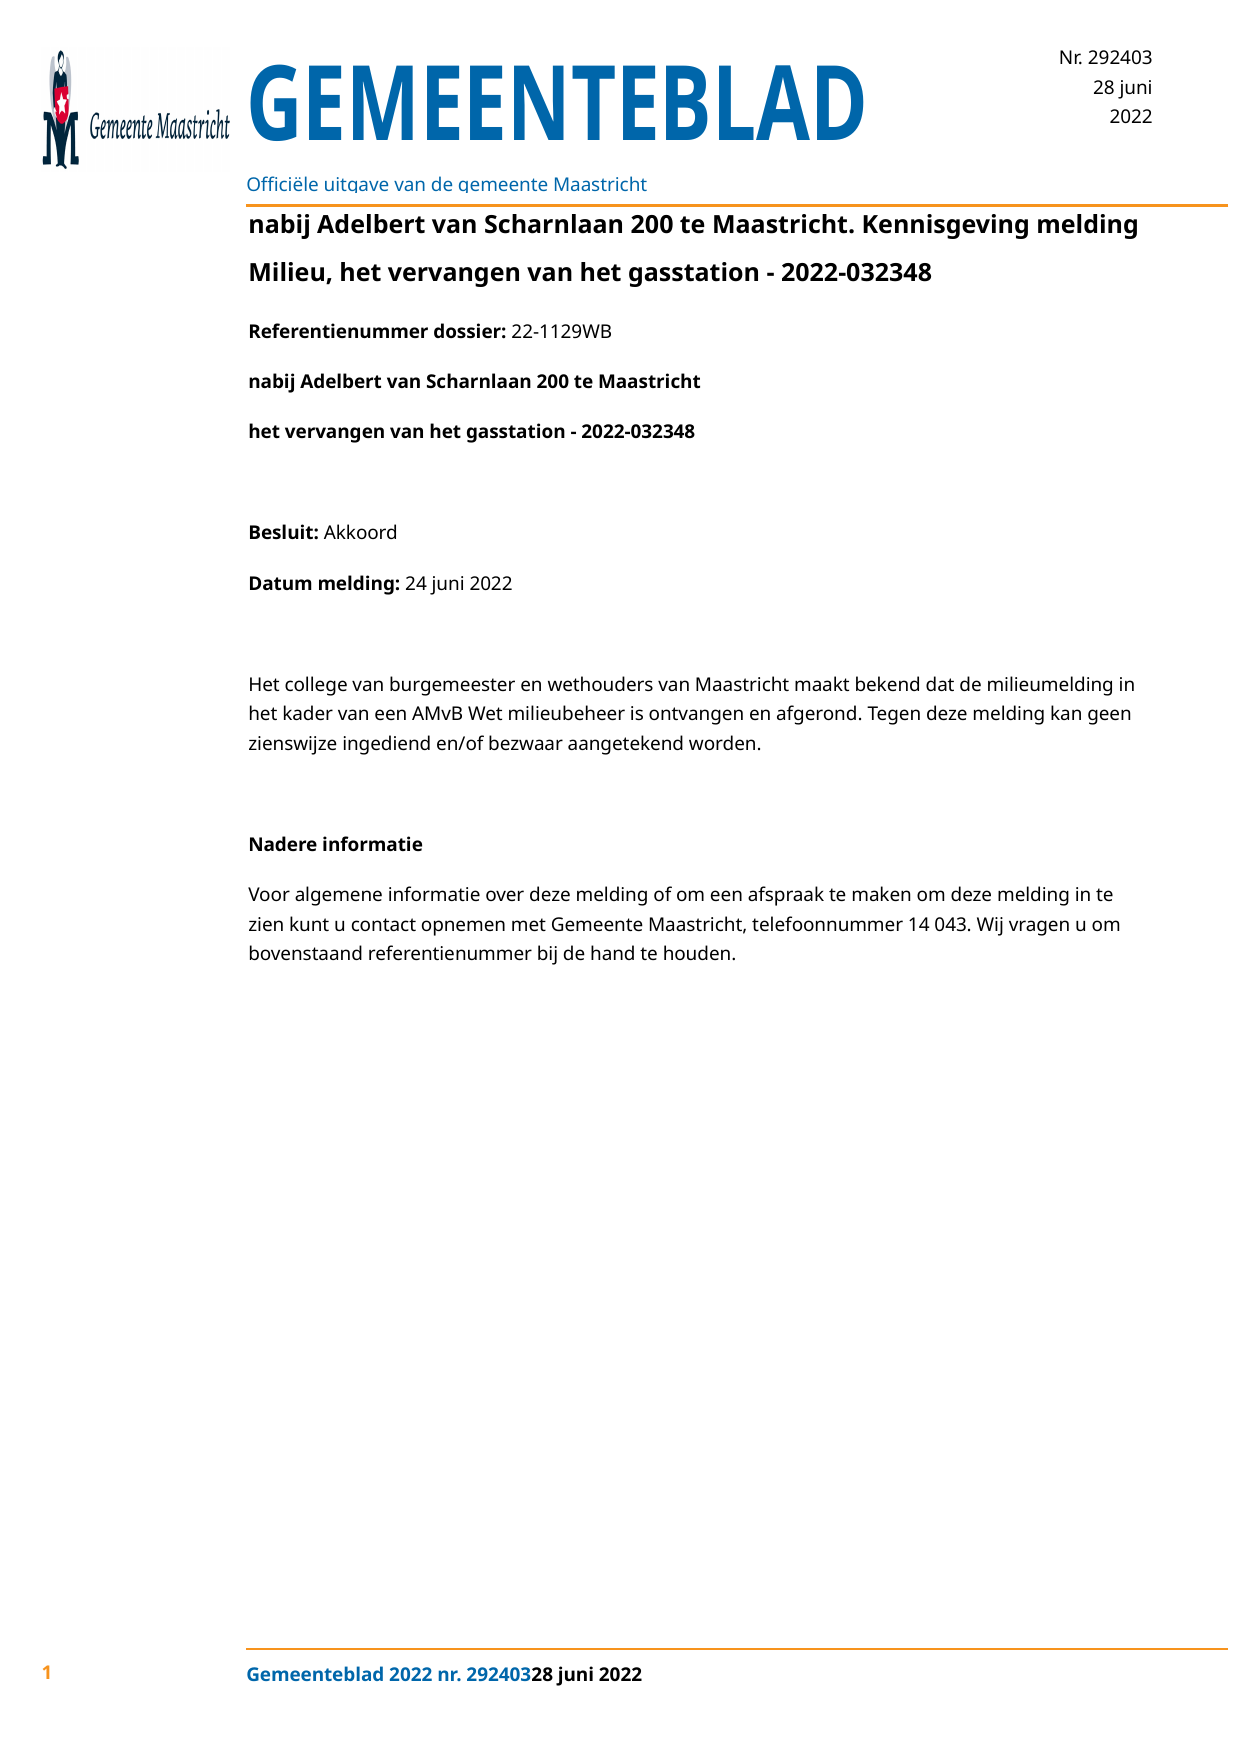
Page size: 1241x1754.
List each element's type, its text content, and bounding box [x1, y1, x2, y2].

text Het college van burgemeester en wethouders van Maastricht maakt bekend dat de milieumelding in het kader van een AMvB Wet milieubeheer is ontvangen en afgerond. Tegen deze melding kan geen zienswijze ingediend en/of bezwaar aangetekend worden. [248, 671, 1152, 756]
text nabij Adelbert van Scharnlaan 200 te Maastricht [248, 368, 1152, 394]
text nabij Adelbert van Scharnlaan 200 te Maastricht. Kennisgeving melding Milieu, het vervangen van het gasstation - 2022-032348 [248, 207, 1152, 288]
text het vervangen van het gasstation - 2022-032348 [248, 419, 1152, 444]
text Datum melding: 24 juni 2022 [248, 570, 1152, 596]
text Nadere informatie [248, 831, 1152, 857]
text Referentienummer dossier: 22-1129WB [248, 318, 1152, 344]
text Voor algemene informatie over deze melding of om een afspraak te maken om deze melding in te zien kunt u contact opnemen met Gemeente Maastricht, telefoonnummer 14 043. Wij vragen u om bovenstaand referentienummer bij de hand te houden. [248, 881, 1152, 966]
picture [41, 47, 231, 172]
text Besluit: Akkoord [248, 519, 1152, 545]
